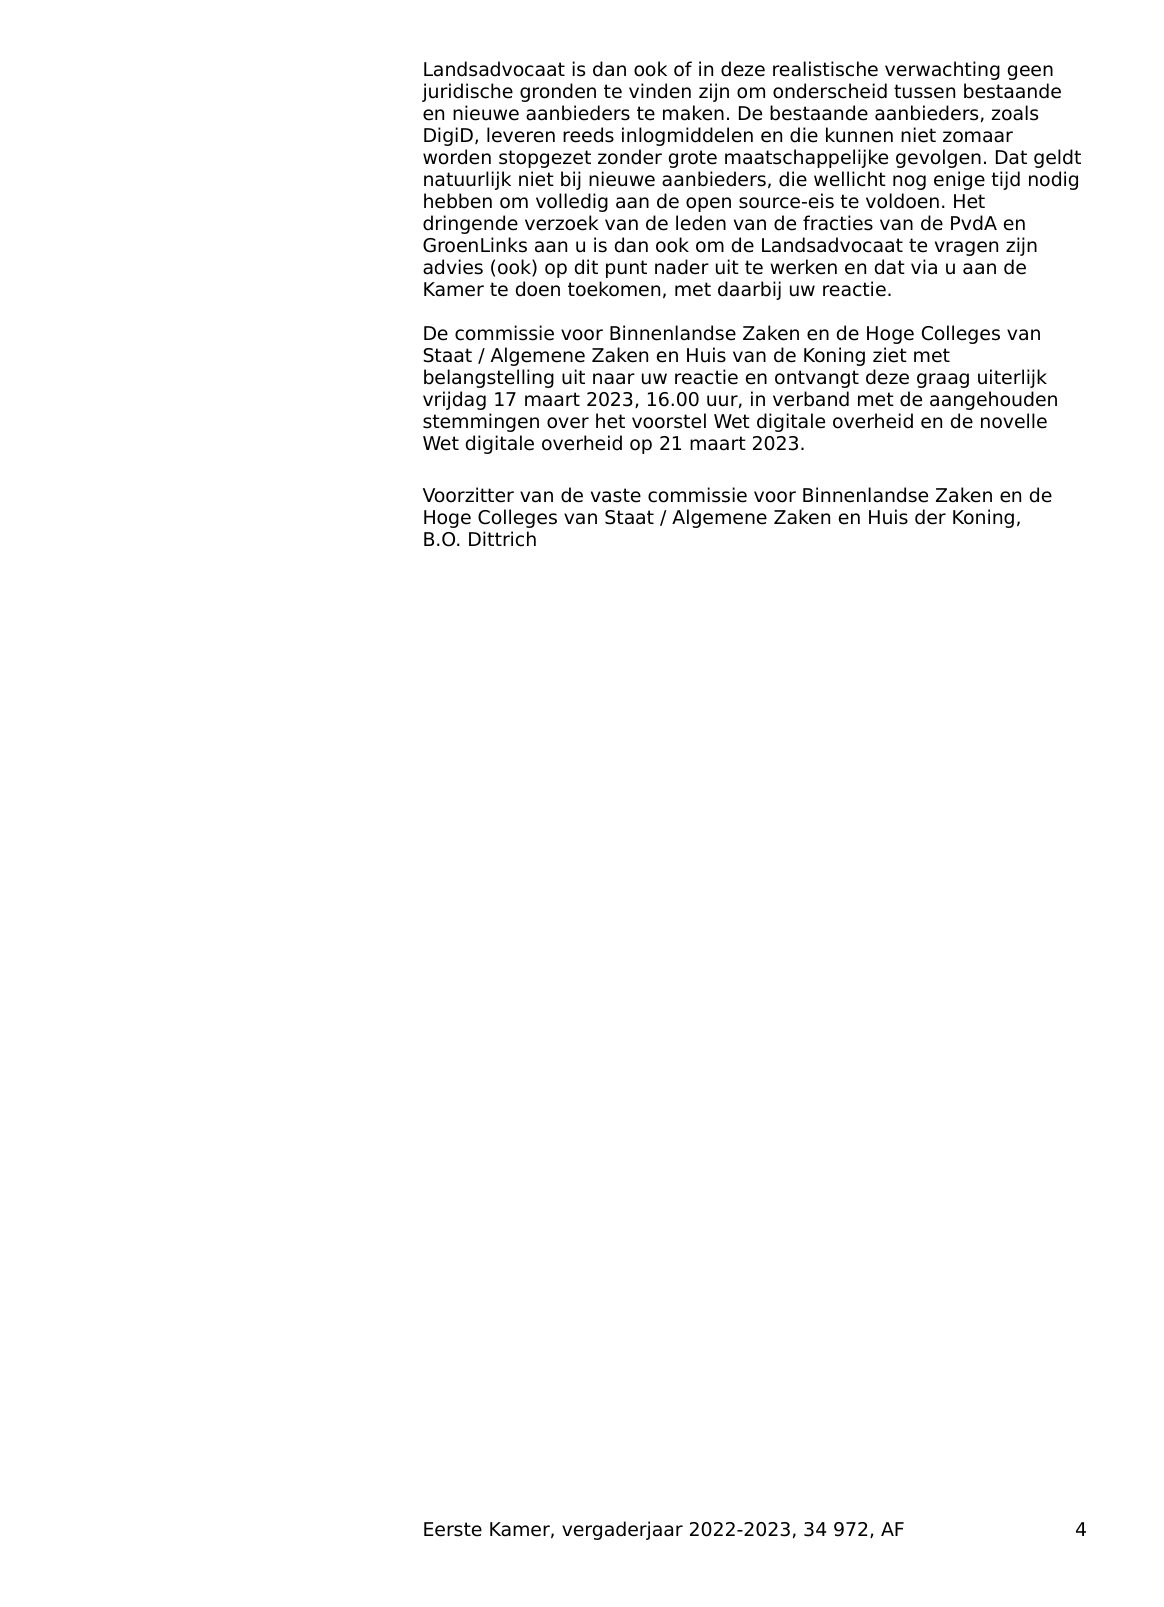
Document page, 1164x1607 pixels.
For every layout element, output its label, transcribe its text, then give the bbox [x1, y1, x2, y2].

text De commissie voor Binnenlandse Zaken en de Hoge Colleges van Staat / Algemene Zaken en Huis van de Koning ziet met belangstelling uit naar uw reactie en ontvangt deze graag uiterlijk vrijdag 17 maart 2023, 16.00 uur, in verband met de aangehouden stemmingen over het voorstel Wet digitale overheid en de novelle Wet digitale overheid op 21 maart 2023. [422, 323, 1087, 455]
text Landsadvocaat is dan ook of in deze realistische verwachting geen juridische gronden te vinden zijn om onderscheid tussen bestaande en nieuwe aanbieders te maken. De bestaande aanbieders, zoals DigiD, leveren reeds inlogmiddelen en die kunnen niet zomaar worden stopgezet zonder grote maatschappelijke gevolgen. Dat geldt natuurlijk niet bij nieuwe aanbieders, die wellicht nog enige tijd nodig hebben om volledig aan de open source-eis te voldoen. Het dringende verzoek van de leden van de fracties van de PvdA en GroenLinks aan u is dan ook om de Landsadvocaat te vragen zijn advies (ook) op dit punt nader uit te werken en dat via u aan de Kamer te doen toekomen, met daarbij uw reactie. [422, 59, 1087, 301]
text Voorzitter van de vaste commissie voor Binnenlandse Zaken en de Hoge Colleges van Staat / Algemene Zaken en Huis der Koning, B.O. Dittrich [422, 485, 1087, 551]
